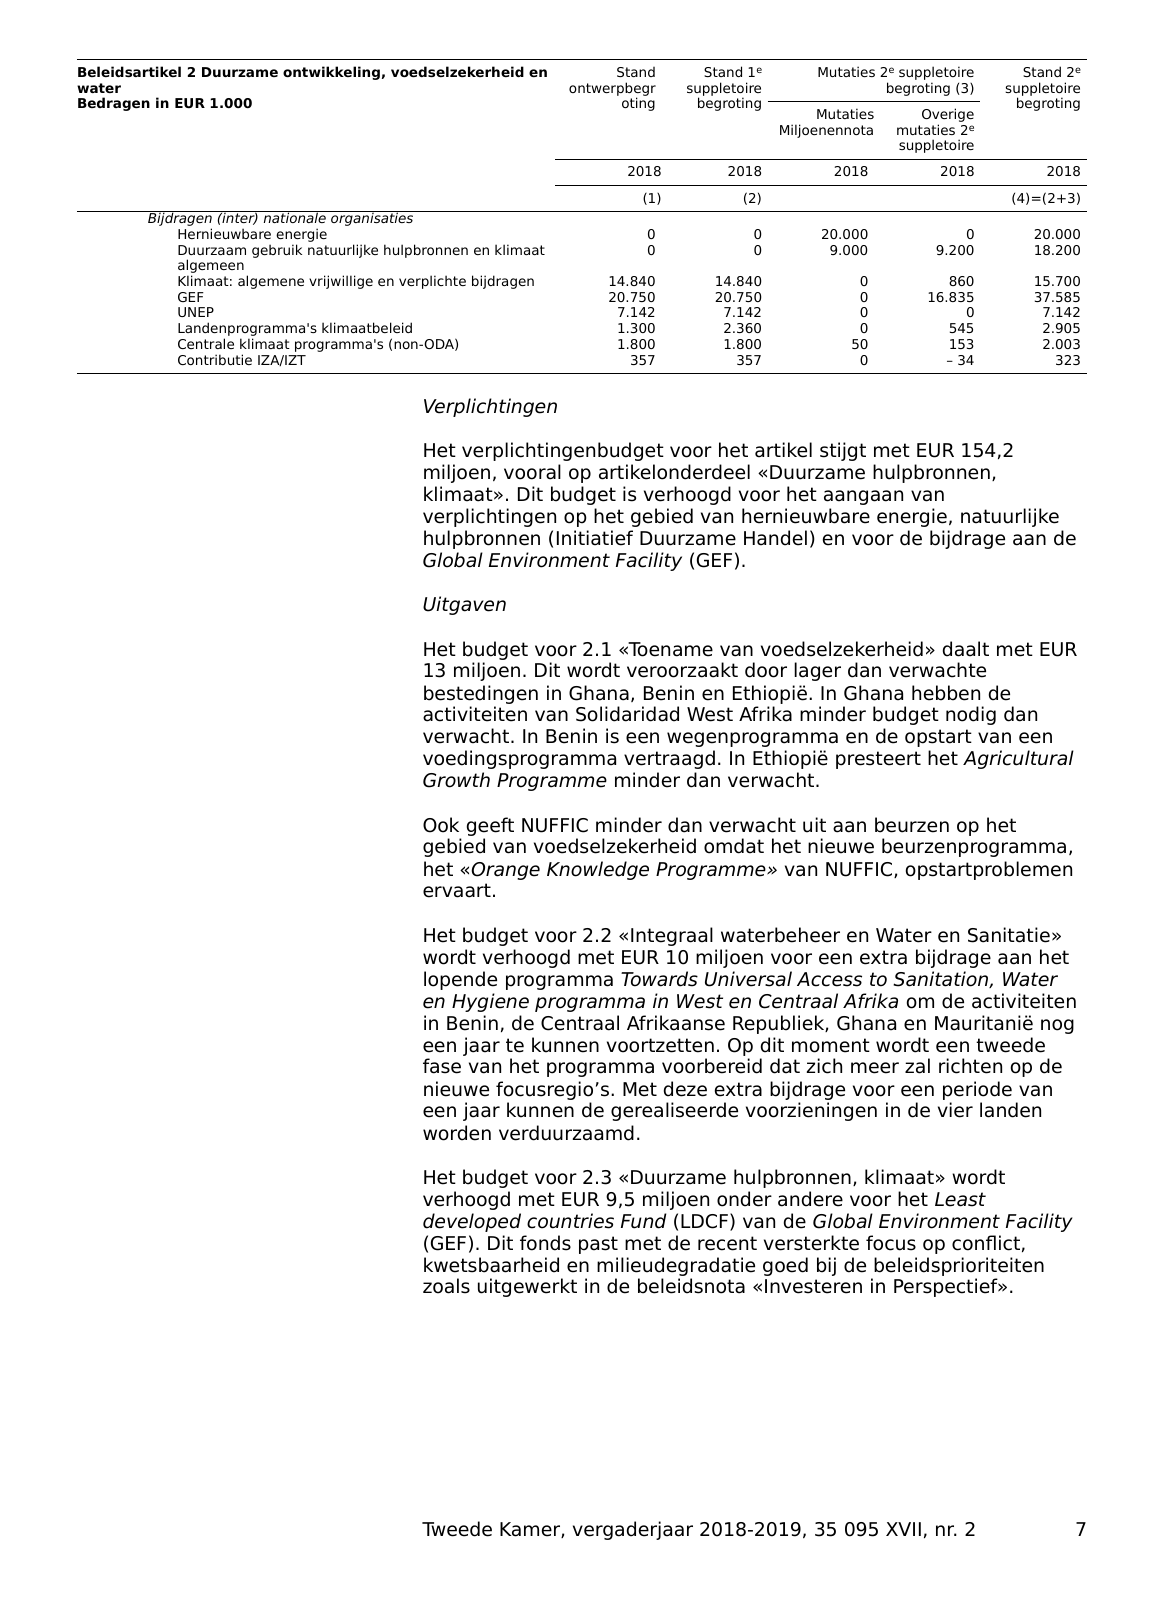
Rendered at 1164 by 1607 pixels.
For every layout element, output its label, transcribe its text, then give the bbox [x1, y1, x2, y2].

table_cell 1.800 [661, 337, 768, 352]
table_cell 0 [874, 227, 980, 242]
table_cell 357 [661, 353, 768, 373]
table_cell 20.750 [555, 290, 661, 305]
table_cell 37.585 [980, 290, 1087, 305]
table_cell 2018 [768, 160, 874, 185]
table_cell 7.142 [555, 305, 661, 321]
table_cell [77, 353, 142, 373]
table_cell [142, 337, 171, 352]
table_cell 50 [768, 337, 874, 352]
table_cell UNEP [171, 305, 555, 321]
table_cell 20.000 [980, 227, 1087, 242]
table_cell 7.142 [661, 305, 768, 321]
table_cell 0 [768, 305, 874, 321]
table_cell 2.003 [980, 337, 1087, 352]
table_cell [77, 305, 142, 321]
table_cell 0 [768, 290, 874, 305]
table_header Stand ontwerpbegroting [555, 60, 661, 158]
table_cell 14.840 [555, 274, 661, 289]
table_header Stand 2e suppletoire begroting [980, 60, 1087, 158]
table_cell 323 [980, 353, 1087, 373]
table_cell [77, 227, 142, 242]
table_cell [661, 212, 768, 227]
table_header Stand 1e suppletoire begroting [661, 60, 768, 158]
table_cell 0 [555, 242, 661, 274]
text Het budget voor 2.1 «Toename van voedselzekerheid» daalt met EUR 13 miljoen. Dit wordt veroorzaakt door lager dan verwachte bestedingen in Ghana, Benin en Ethiopië. In Ghana hebben de activiteiten van Solidaridad West Afrika minder budget nodig dan verwacht. In Benin is een wegenprogramma en de opstart van een voedingsprogramma vertraagd. In Ethiopië presteert het Agricultural Growth Programme minder dan verwacht. [422, 638, 1087, 792]
table_cell 0 [661, 227, 768, 242]
table_cell 18.200 [980, 242, 1087, 274]
table_cell 9.000 [768, 242, 874, 274]
table_cell 1.800 [555, 337, 661, 352]
table_cell Landenprogramma's klimaatbeleid [171, 321, 555, 337]
table_cell Klimaat: algemene vrijwillige en verplichte bijdragen [171, 274, 555, 289]
table_cell – 34 [874, 353, 980, 373]
table_cell 20.000 [768, 227, 874, 242]
table_cell (1) [555, 186, 661, 211]
table_cell [555, 212, 661, 227]
table_cell (2) [661, 186, 768, 211]
table_cell [77, 242, 142, 274]
table_cell 2.360 [661, 321, 768, 337]
table_cell [77, 274, 142, 289]
table_cell 0 [661, 242, 768, 274]
table_cell Centrale klimaat programma's (non-ODA) [171, 337, 555, 352]
table_cell 16.835 [874, 290, 980, 305]
table_cell 20.750 [661, 290, 768, 305]
table_cell [142, 227, 171, 242]
table_cell 14.840 [661, 274, 768, 289]
table_cell 0 [555, 227, 661, 242]
table_cell [768, 186, 874, 211]
table_cell [77, 290, 142, 305]
table_cell Hernieuwbare energie [171, 227, 555, 242]
table_cell [142, 274, 171, 289]
table_cell [768, 212, 874, 227]
table_cell [142, 353, 171, 373]
table_header Mutaties 2e suppletoire begroting (3) [768, 60, 980, 101]
table_cell [142, 305, 171, 321]
table_cell 15.700 [980, 274, 1087, 289]
table_cell 2.905 [980, 321, 1087, 337]
table_cell 153 [874, 337, 980, 352]
text Het verplichtingenbudget voor het artikel stijgt met EUR 154,2 miljoen, vooral op artikelonderdeel «Duurzame hulpbronnen, klimaat». Dit budget is verhoogd voor het aangaan van verplichtingen op het gebied van hernieuwbare energie, natuurlijke hulpbronnen (Initiatief Duurzame Handel) en voor de bijdrage aan de Global Environment Facility (GEF). [422, 440, 1087, 572]
table_cell 860 [874, 274, 980, 289]
table_cell 2018 [555, 160, 661, 185]
table_cell Mutaties Miljoenennota [768, 102, 874, 158]
table_cell 2018 [980, 160, 1087, 185]
table_cell Bijdragen (inter) nationale organisaties [142, 212, 555, 227]
table_cell [874, 186, 980, 211]
text Ook geeft NUFFIC minder dan verwacht uit aan beurzen op het gebied van voedselzekerheid omdat het nieuwe beurzenprogramma, het «Orange Knowledge Programme» van NUFFIC, opstartproblemen ervaart. [422, 814, 1087, 902]
table_cell 0 [874, 305, 980, 321]
table_cell (4)=(2+3) [980, 186, 1087, 211]
table_cell Overige mutaties 2e suppletoire [874, 102, 980, 158]
subtitle Uitgaven [422, 594, 1087, 616]
table_cell [77, 337, 142, 352]
table_cell [980, 212, 1087, 227]
subtitle Verplichtingen [422, 396, 1087, 418]
table_cell Duurzaam gebruik natuurlijke hulpbronnen en klimaat algemeen [171, 242, 555, 274]
table_cell 2018 [874, 160, 980, 185]
table_cell [874, 212, 980, 227]
table_cell 0 [768, 353, 874, 373]
table_cell 0 [768, 274, 874, 289]
text Het budget voor 2.3 «Duurzame hulpbronnen, klimaat» wordt verhoogd met EUR 9,5 miljoen onder andere voor het Least developed countries Fund (LDCF) van de Global Environment Facility (GEF). Dit fonds past met de recent versterkte focus op conflict, kwetsbaarheid en milieudegradatie goed bij de beleidsprioriteiten zoals uitgewerkt in de beleidsnota «Investeren in Perspectief». [422, 1167, 1087, 1298]
table_cell 2018 [661, 160, 768, 185]
table_cell 545 [874, 321, 980, 337]
table_cell 9.200 [874, 242, 980, 274]
table_cell [142, 321, 171, 337]
text Het budget voor 2.2 «Integraal waterbeheer en Water en Sanitatie» wordt verhoogd met EUR 10 miljoen voor een extra bijdrage aan het lopende programma Towards Universal Access to Sanitation, Water en Hygiene programma in West en Centraal Afrika om de activiteiten in Benin, de Centraal Afrikaanse Republiek, Ghana en Mauritanië nog een jaar te kunnen voortzetten. Op dit moment wordt een tweede fase van het programma voorbereid dat zich meer zal richten op de nieuwe focusregio’s. Met deze extra bijdrage voor een periode van een jaar kunnen de gerealiseerde voorzieningen in de vier landen worden verduurzaamd. [422, 924, 1087, 1144]
table_cell [142, 290, 171, 305]
table_cell 7.142 [980, 305, 1087, 321]
table_cell 1.300 [555, 321, 661, 337]
table_cell [77, 212, 142, 227]
table_header Beleidsartikel 2 Duurzame ontwikkeling, voedselzekerheid en water Bedragen in EUR 1.000 [77, 60, 555, 211]
table_cell 0 [768, 321, 874, 337]
table_cell Contributie IZA/IZT [171, 353, 555, 373]
table_cell GEF [171, 290, 555, 305]
table_cell 357 [555, 353, 661, 373]
table_cell [77, 321, 142, 337]
table_cell [142, 242, 171, 274]
